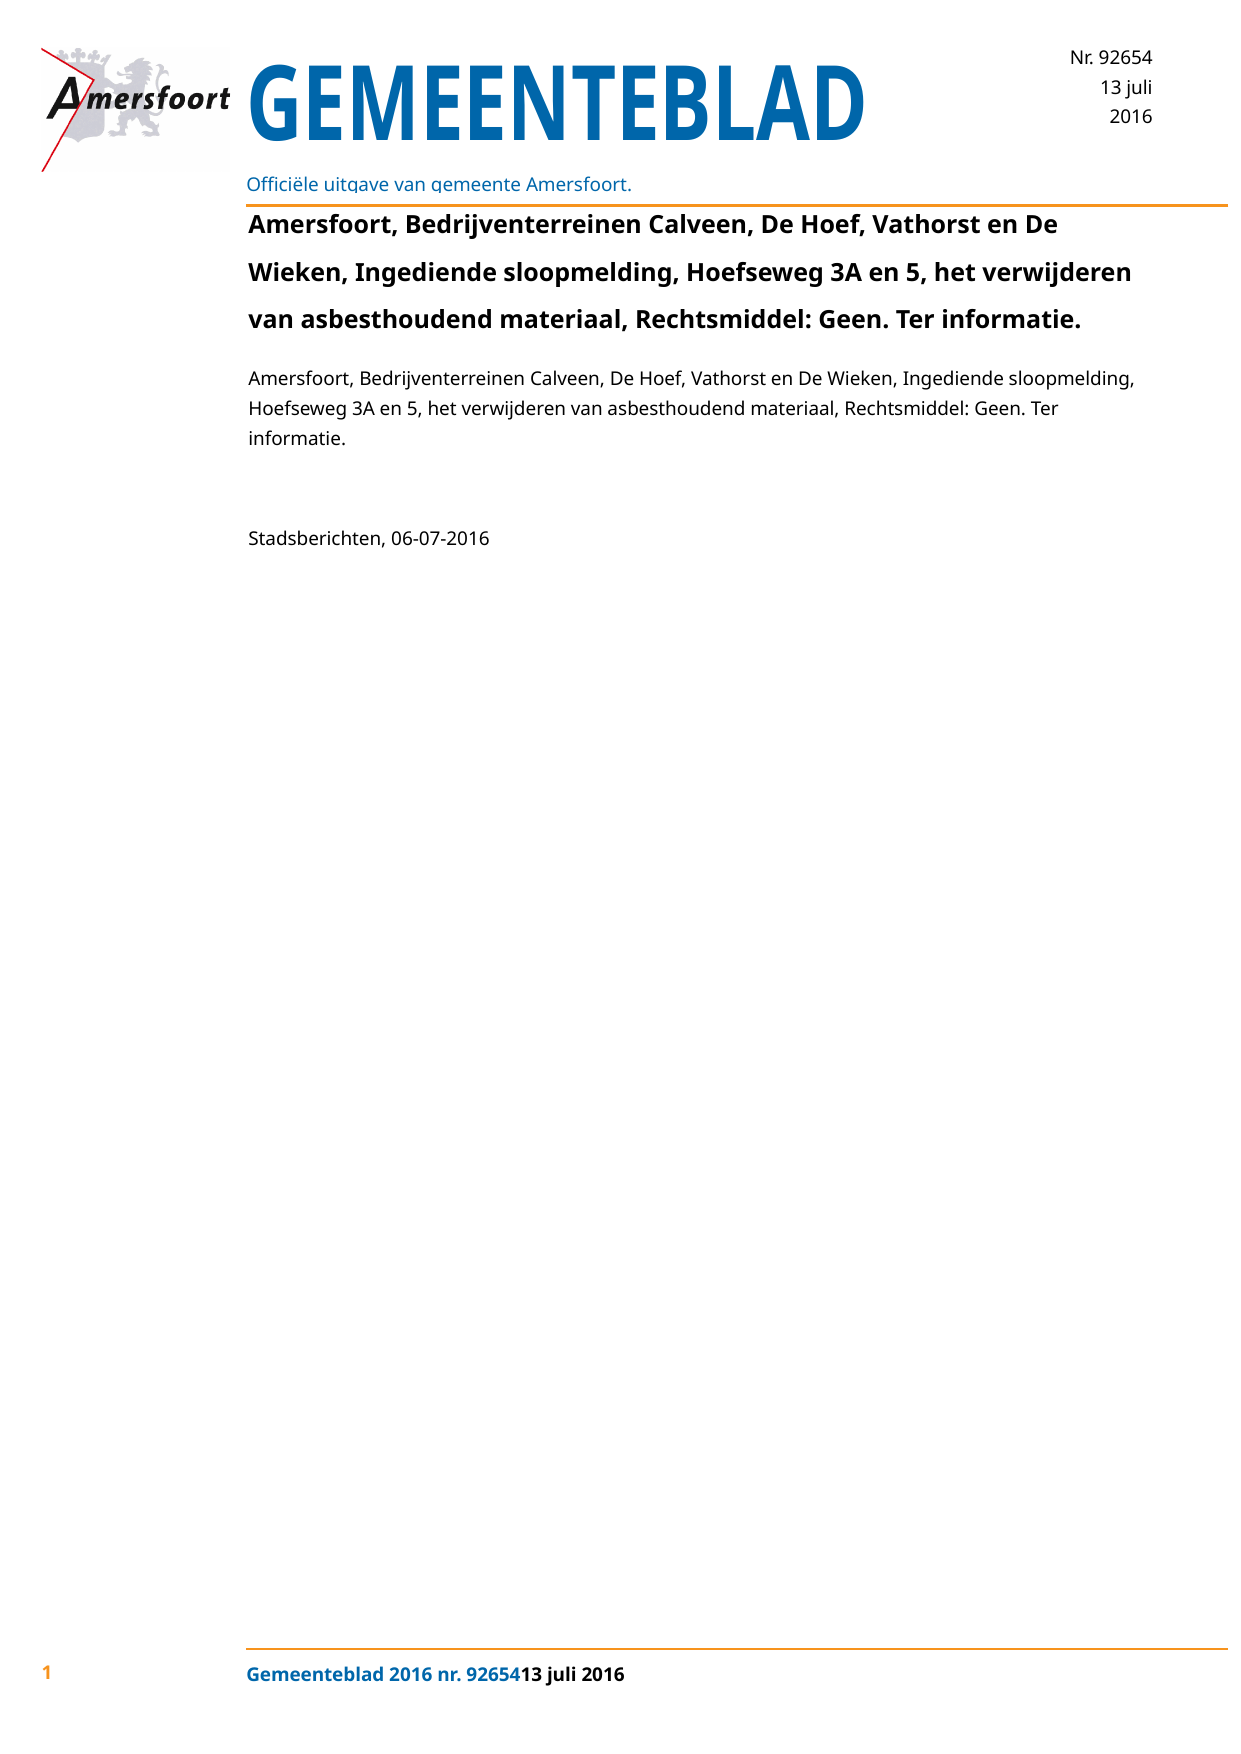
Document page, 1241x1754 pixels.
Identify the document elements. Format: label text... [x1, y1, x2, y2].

text Stadsberichten, 06-07-2016 [248, 526, 1152, 551]
picture [41, 47, 231, 172]
text Amersfoort, Bedrijventerreinen Calveen, De Hoef, Vathorst en De Wieken, Ingediende sloopmelding, Hoefseweg 3A en 5, het verwijderen van asbesthoudend materiaal, Rechtsmiddel: Geen. Ter informatie. [248, 366, 1152, 450]
text Amersfoort, Bedrijventerreinen Calveen, De Hoef, Vathorst en De Wieken, Ingediende sloopmelding, Hoefseweg 3A en 5, het verwijderen van asbesthoudend materiaal, Rechtsmiddel: Geen. Ter informatie. [248, 207, 1152, 336]
